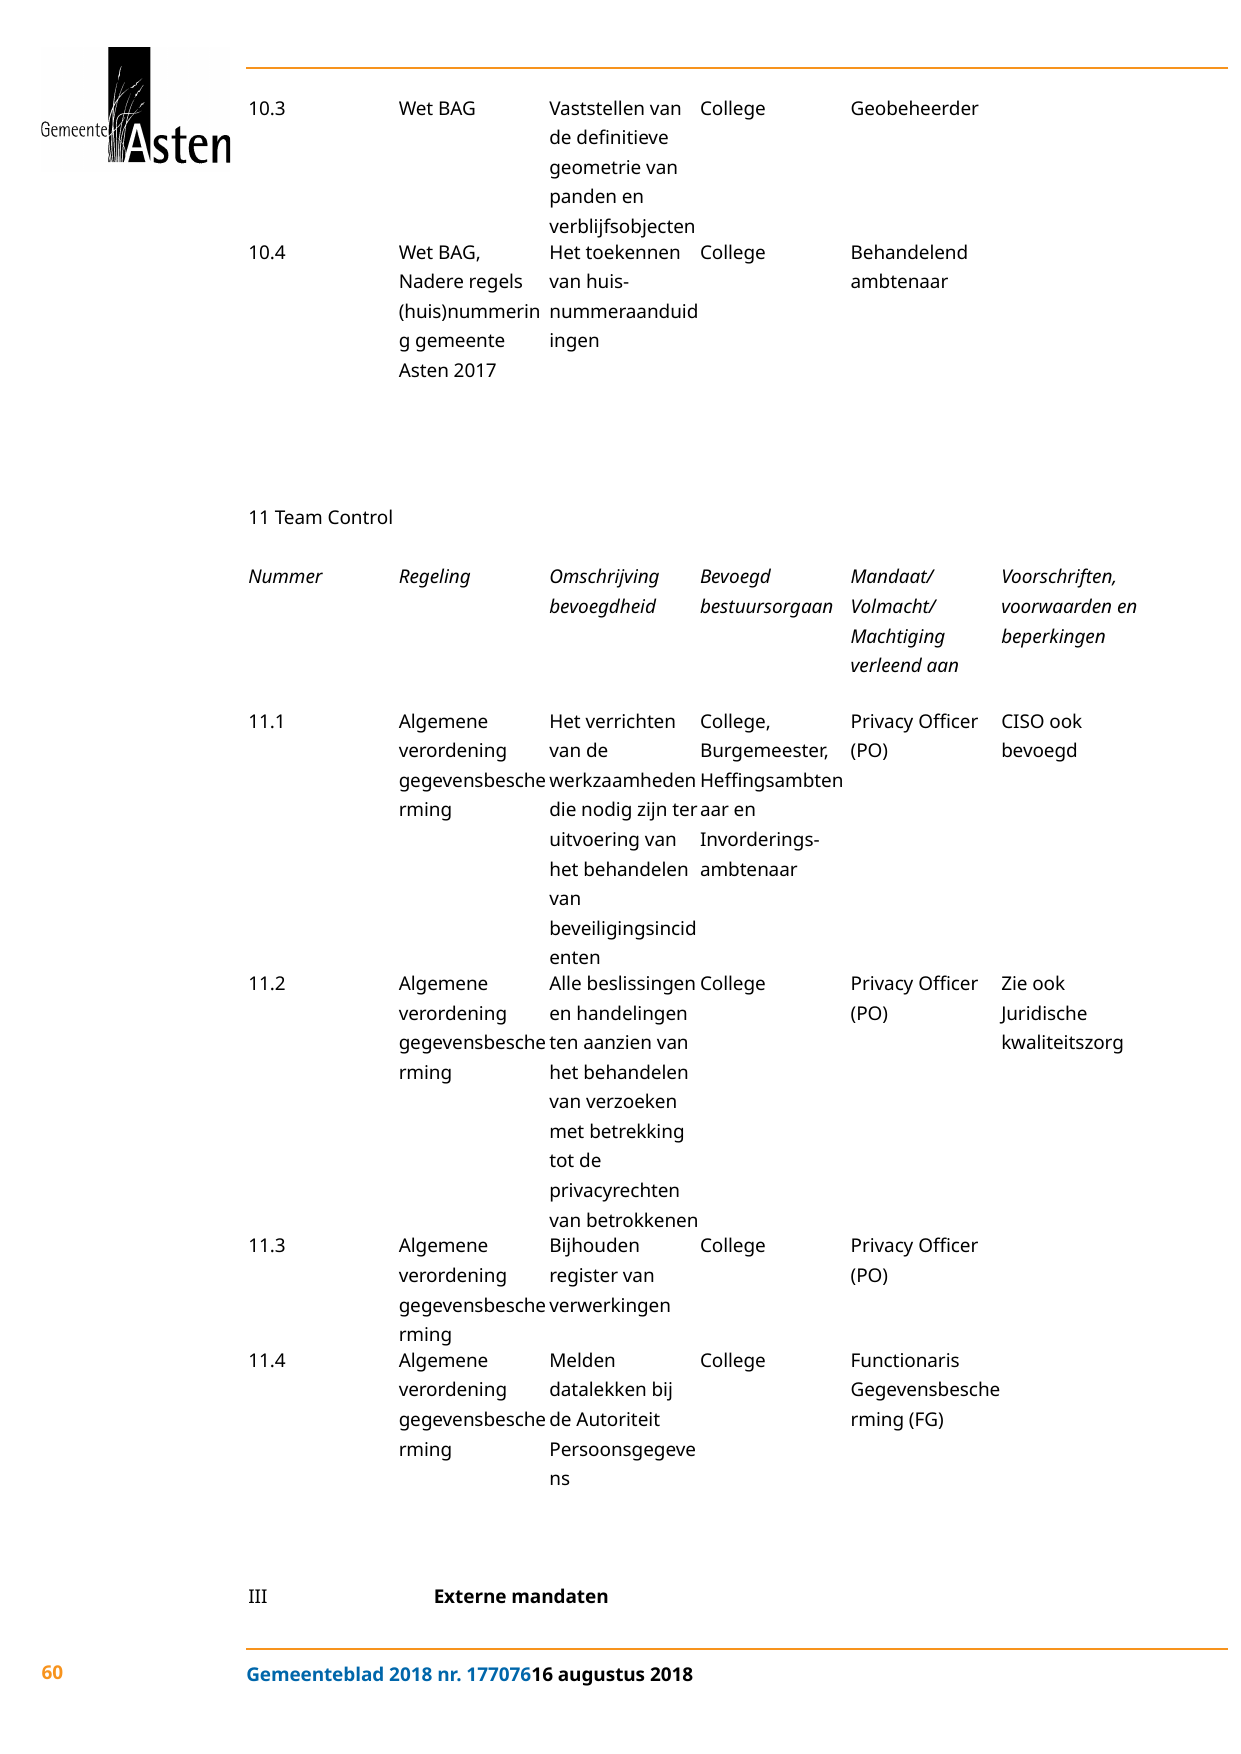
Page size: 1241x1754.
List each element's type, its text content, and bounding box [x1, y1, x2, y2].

table_cell 11.4 [248, 1347, 398, 1491]
table_cell College [700, 1347, 850, 1491]
table_cell 11.2 [248, 970, 398, 1233]
table_header Mandaat/ Volmacht/ Machtiging verleend aan [850, 564, 1001, 708]
table_header Externe mandaten [434, 1583, 1152, 1609]
table_cell College [700, 239, 850, 383]
table_cell 10.3 [248, 95, 398, 239]
table_cell Alle beslissingen en handelingen ten aanzien van het behandelen van verzoeken met betrekking tot de privacyrechten van betrokkenen [549, 970, 700, 1233]
table_cell College [700, 970, 850, 1233]
table_cell Algemene verordening gegevensbescherming [399, 1233, 549, 1347]
table_cell Melden datalekken bij de Autoriteit Persoonsgegevens [549, 1347, 700, 1491]
table_header Omschrijving bevoegdheid [549, 564, 700, 708]
table_cell Het toekennen van huis-nummeraanduidingen [549, 239, 700, 383]
table_cell Wet BAG, Nadere regels (huis)nummering gemeente Asten 2017 [399, 239, 549, 383]
table_cell Wet BAG [399, 95, 549, 239]
picture [41, 47, 231, 172]
table_cell College [700, 1233, 850, 1347]
text 11 Team Control [248, 504, 1152, 530]
table_cell [1001, 95, 1152, 239]
table_cell Privacy Officer (PO) [850, 1233, 1001, 1347]
table_cell Algemene verordening gegevensbescherming [399, 970, 549, 1233]
table_cell Algemene verordening gegevensbescherming [399, 1347, 549, 1491]
table_cell Het verrichten van de werkzaamheden die nodig zijn ter uitvoering van het behandelen van beveiligingsincidenten [549, 708, 700, 970]
table_cell Privacy Officer (PO) [850, 970, 1001, 1233]
table_cell Algemene verordening gegevensbescherming [399, 708, 549, 970]
table_cell College, Burgemeester, Heffingsambtenaar en Invorderings-ambtenaar [700, 708, 850, 970]
table_cell Zie ook Juridische kwaliteitszorg [1001, 970, 1152, 1233]
table_header Voorschriften, voorwaarden en beperkingen [1001, 564, 1152, 708]
table_cell Geobeheerder [850, 95, 1001, 239]
table_cell CISO ook bevoegd [1001, 708, 1152, 970]
table_cell 11.3 [248, 1233, 398, 1347]
table_cell [1001, 239, 1152, 383]
table_cell 11.1 [248, 708, 398, 970]
table_cell Privacy Officer (PO) [850, 708, 1001, 970]
table_cell Bijhouden register van verwerkingen [549, 1233, 700, 1347]
table_cell [1001, 1347, 1152, 1491]
table_cell 10.4 [248, 239, 398, 383]
table_header III [248, 1583, 433, 1609]
table_header Regeling [399, 564, 549, 708]
table_cell Behandelend ambtenaar [850, 239, 1001, 383]
table_header Bevoegd bestuursorgaan [700, 564, 850, 708]
table_cell College [700, 95, 850, 239]
table_cell Functionaris Gegevensbescherming (FG) [850, 1347, 1001, 1491]
table_cell [1001, 1233, 1152, 1347]
table_header Nummer [248, 564, 398, 708]
table_cell Vaststellen van de definitieve geometrie van panden en verblijfsobjecten [549, 95, 700, 239]
